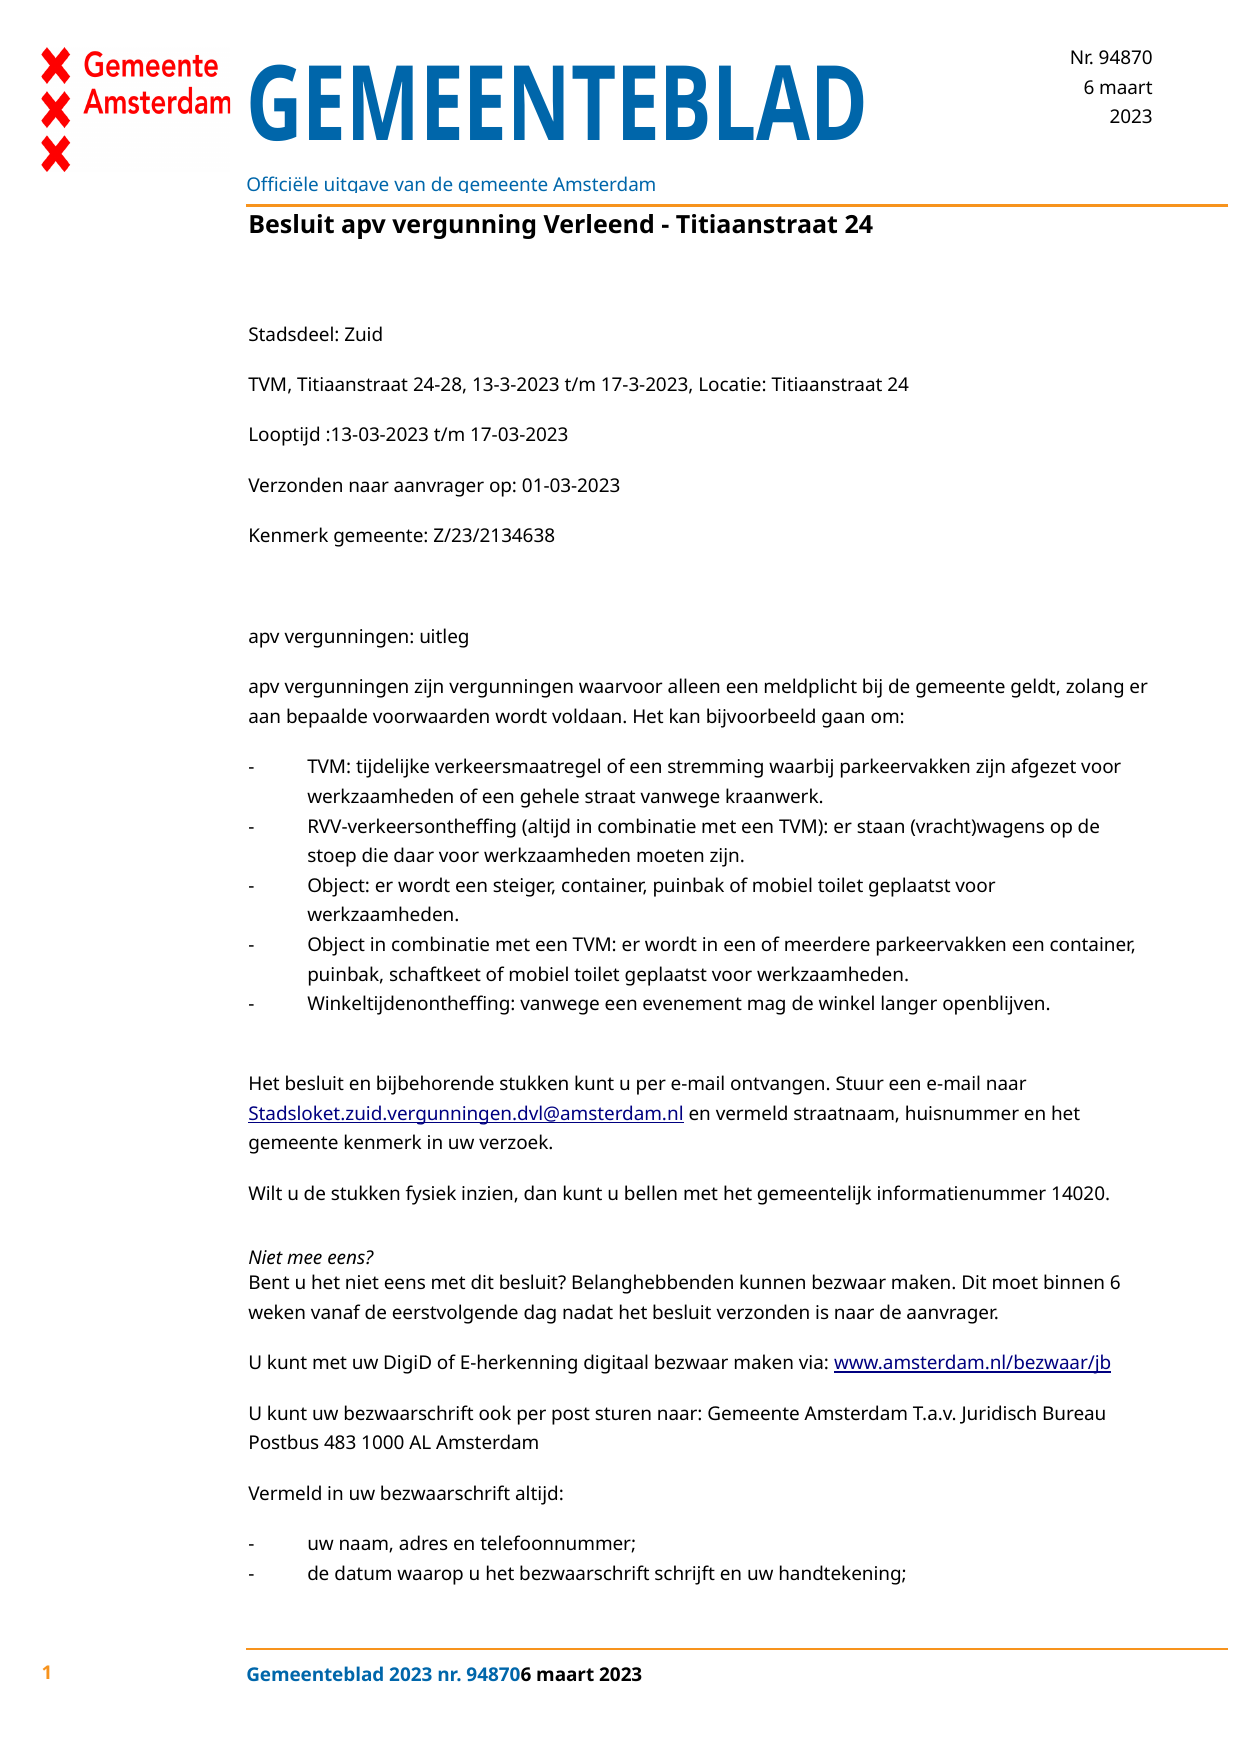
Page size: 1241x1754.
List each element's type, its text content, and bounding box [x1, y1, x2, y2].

text apv vergunningen zijn vergunningen waarvoor alleen een meldplicht bij de gemeente geldt, zolang er aan bepaalde voorwaarden wordt voldaan. Het kan bijvoorbeeld gaan om: [248, 674, 1152, 729]
text apv vergunningen: uitleg [248, 623, 1152, 649]
text Bent u het niet eens met dit besluit? Belanghebbenden kunnen bezwaar maken. Dit moet binnen 6 weken vanaf de eerstvolgende dag nadat het besluit verzonden is naar de aanvrager. [248, 1269, 1152, 1325]
text TVM, Titiaanstraat 24-28, 13-3-2023 t/m 17-3-2023, Locatie: Titiaanstraat 24 [248, 371, 1152, 397]
list de datum waarop u het bezwaarschrift schrijft en uw handtekening; [248, 1560, 1152, 1586]
text Vermeld in uw bezwaarschrift altijd: [248, 1480, 1152, 1506]
text Niet mee eens? [248, 1244, 1152, 1269]
text Het besluit en bijbehorende stukken kunt u per e-mail ontvangen. Stuur een e-mail naar Stadsloket.zuid.vergunningen.dvl@amsterdam.nl en vermeld straatnaam, huisnummer en het gemeente kenmerk in uw verzoek. [248, 1070, 1152, 1155]
text Looptijd :13-03-2023 t/m 17-03-2023 [248, 422, 1152, 447]
text U kunt uw bezwaarschrift ook per post sturen naar: Gemeente Amsterdam T.a.v. Juridisch Bureau Postbus 483 1000 AL Amsterdam [248, 1400, 1152, 1455]
list Object: er wordt een steiger, container, puinbak of mobiel toilet geplaatst voor werkzaamheden. [248, 872, 1152, 927]
picture [41, 47, 231, 172]
text Stadsdeel: Zuid [248, 321, 1152, 346]
list Winkeltijdenontheffing: vanwege een evenement mag de winkel langer openblijven. [248, 990, 1152, 1016]
text Wilt u de stukken fysiek inzien, dan kunt u bellen met het gemeentelijk informatienummer 14020. [248, 1180, 1152, 1206]
list Object in combinatie met een TVM: er wordt in een of meerdere parkeervakken een container, puinbak, schaftkeet of mobiel toilet geplaatst voor werkzaamheden. [248, 931, 1152, 986]
text U kunt met uw DigiD of E-herkenning digitaal bezwaar maken via: www.amsterdam.nl/bezwaar/jb [248, 1349, 1152, 1375]
list RVV-verkeersontheffing (altijd in combinatie met een TVM): er staan (vracht)wagens op de stoep die daar voor werkzaamheden moeten zijn. [248, 813, 1152, 868]
text Besluit apv vergunning Verleend - Titiaanstraat 24 [248, 207, 1152, 241]
list uw naam, adres en telefoonnummer; [248, 1530, 1152, 1556]
text Verzonden naar aanvrager op: 01-03-2023 [248, 472, 1152, 498]
list TVM: tijdelijke verkeersmaatregel of een stremming waarbij parkeervakken zijn afgezet voor werkzaamheden of een gehele straat vanwege kraanwerk. [248, 754, 1152, 809]
text Kenmerk gemeente: Z/23/2134638 [248, 522, 1152, 548]
